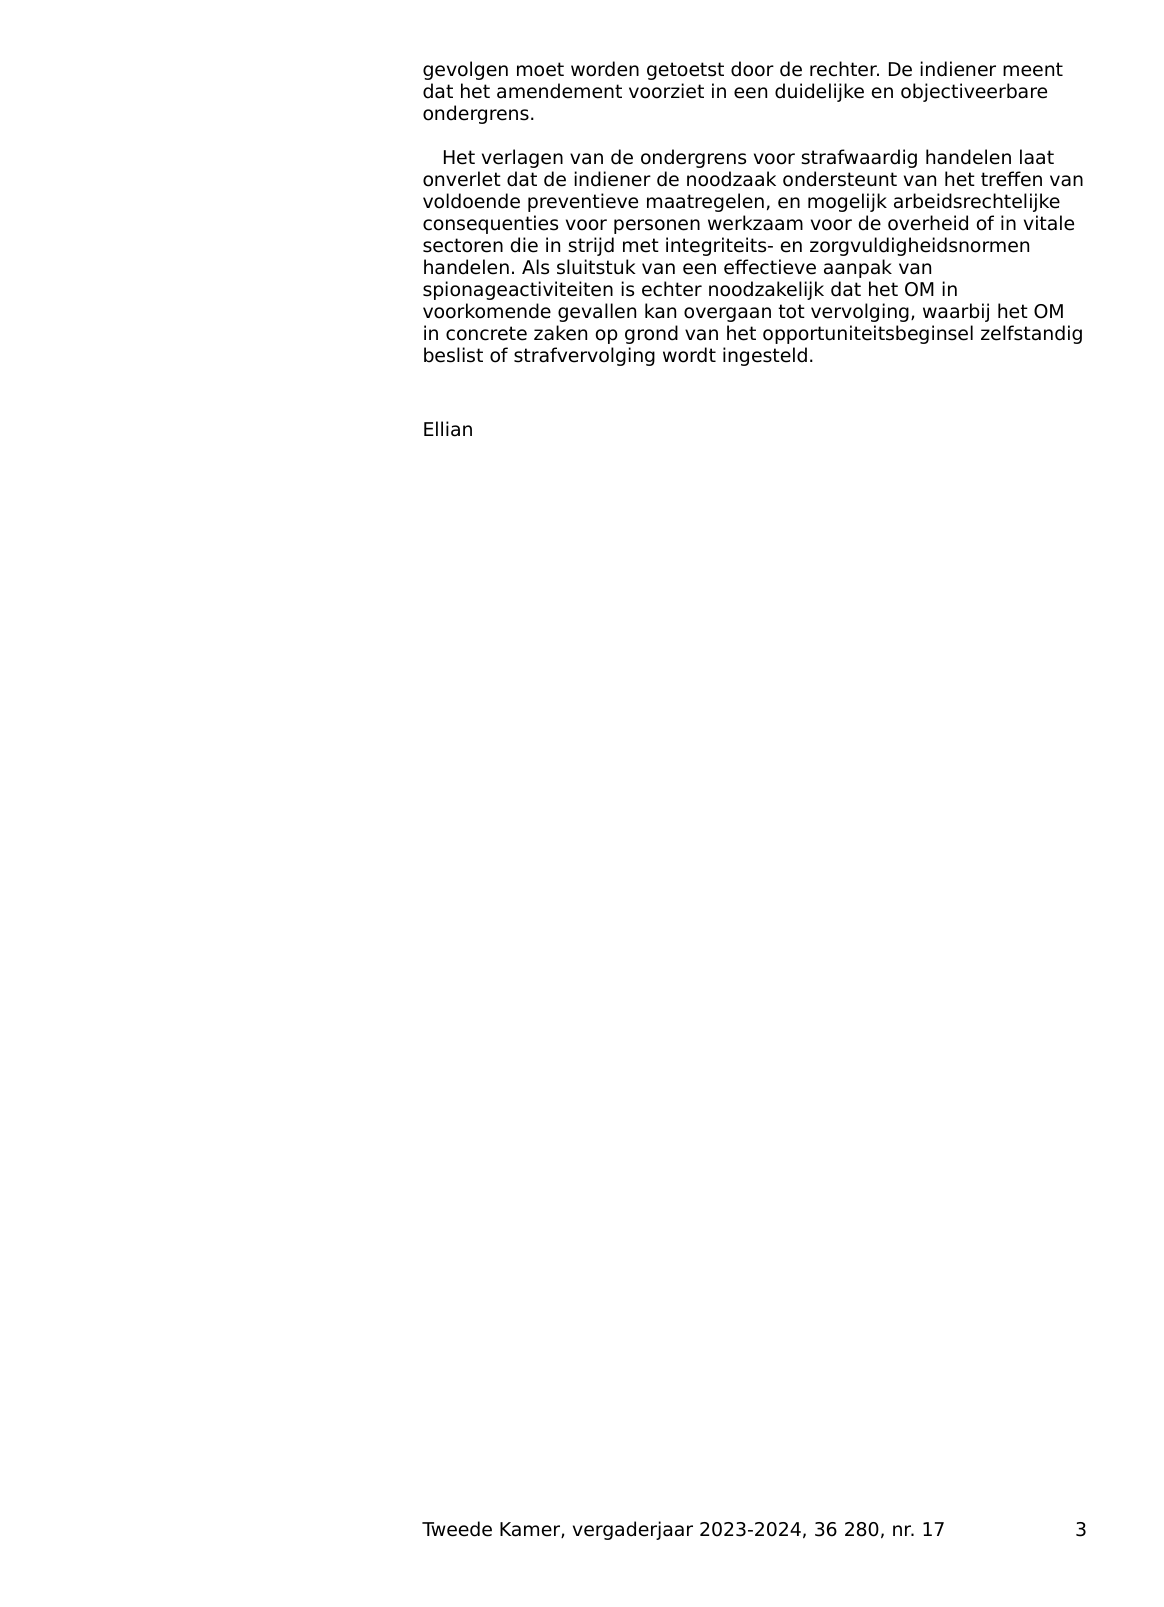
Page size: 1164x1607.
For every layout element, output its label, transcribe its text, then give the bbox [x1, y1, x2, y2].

text Ellian [422, 397, 1087, 441]
text Het verlagen van de ondergrens voor strafwaardig handelen laat onverlet dat de indiener de noodzaak ondersteunt van het treffen van voldoende preventieve maatregelen, en mogelijk arbeidsrechtelijke consequenties voor personen werkzaam voor de overheid of in vitale sectoren die in strijd met integriteits- en zorgvuldigheidsnormen handelen. Als sluitstuk van een effectieve aanpak van spionageactiviteiten is echter noodzakelijk dat het OM in voorkomende gevallen kan overgaan tot vervolging, waarbij het OM in concrete zaken op grond van het opportuniteitsbeginsel zelfstandig beslist of strafvervolging wordt ingesteld. [422, 147, 1087, 367]
text gevolgen moet worden getoetst door de rechter. De indiener meent dat het amendement voorziet in een duidelijke en objectiveerbare ondergrens. [422, 59, 1087, 125]
